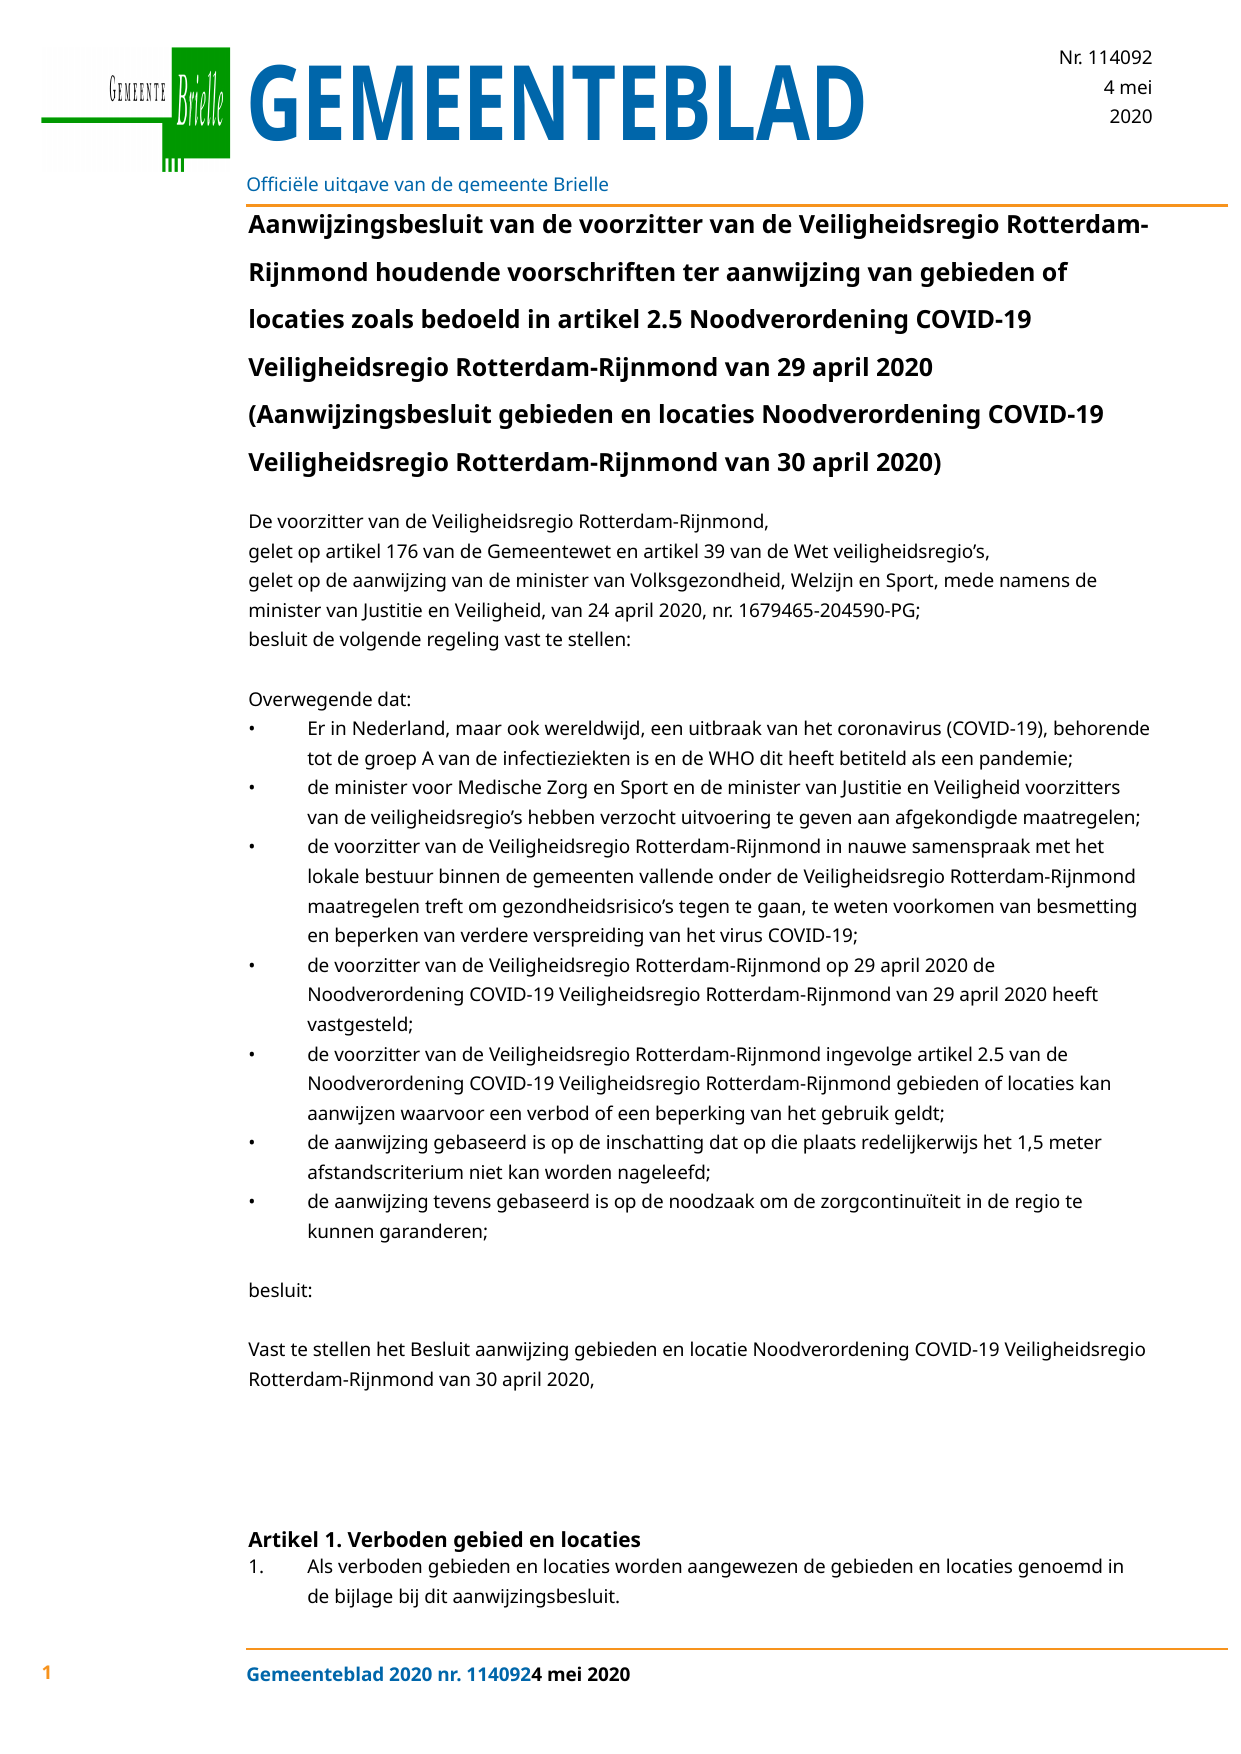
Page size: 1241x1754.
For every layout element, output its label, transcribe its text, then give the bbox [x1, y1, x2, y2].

list de minister voor Medische Zorg en Sport en de minister van Justitie en Veiligheid voorzitters van de veiligheidsregio’s hebben verzocht uitvoering te geven aan afgekondigde maatregelen; [248, 774, 1152, 830]
text Artikel 1. Verboden gebied en locaties [248, 1525, 1152, 1553]
picture [41, 47, 231, 172]
list de voorzitter van de Veiligheidsregio Rotterdam-Rijnmond op 29 april 2020 de Noodverordening COVID-19 Veiligheidsregio Rotterdam-Rijnmond van 29 april 2020 heeft vastgesteld; [248, 952, 1152, 1037]
list de aanwijzing gebaseerd is op de inschatting dat op die plaats redelijkerwijs het 1,5 meter afstandscriterium niet kan worden nageleefd; [248, 1129, 1152, 1185]
text Vast te stellen het Besluit aanwijzing gebieden en locatie Noodverordening COVID-19 Veiligheidsregio Rotterdam-Rijnmond van 30 april 2020, [248, 1337, 1152, 1392]
text Aanwijzingsbesluit van de voorzitter van de Veiligheidsregio Rotterdam-Rijnmond houdende voorschriften ter aanwijzing van gebieden of locaties zoals bedoeld in artikel 2.5 Noodverordening COVID-19 Veiligheidsregio Rotterdam-Rijnmond van 29 april 2020 (Aanwijzingsbesluit gebieden en locaties Noodverordening COVID-19 Veiligheidsregio Rotterdam-Rijnmond van 30 april 2020) [248, 207, 1152, 479]
list de voorzitter van de Veiligheidsregio Rotterdam-Rijnmond in nauwe samenspraak met het lokale bestuur binnen de gemeenten vallende onder de Veiligheidsregio Rotterdam-Rijnmond maatregelen treft om gezondheidsrisico’s tegen te gaan, te weten voorkomen van besmetting en beperken van verdere verspreiding van het virus COVID-19; [248, 834, 1152, 948]
text gelet op de aanwijzing van de minister van Volksgezondheid, Welzijn en Sport, mede namens de minister van Justitie en Veiligheid, van 24 april 2020, nr. 1679465-204590-PG; [248, 567, 1152, 623]
list Als verboden gebieden en locaties worden aangewezen de gebieden en locaties genoemd in de bijlage bij dit aanwijzingsbesluit. [248, 1553, 1152, 1609]
text gelet op artikel 176 van de Gemeentewet en artikel 39 van de Wet veiligheidsregio’s, [248, 538, 1152, 564]
text besluit de volgende regeling vast te stellen: [248, 627, 1152, 652]
list Er in Nederland, maar ook wereldwijd, een uitbraak van het coronavirus (COVID-19), behorende tot de groep A van de infectieziekten is en de WHO dit heeft betiteld als een pandemie; [248, 715, 1152, 771]
list de voorzitter van de Veiligheidsregio Rotterdam-Rijnmond ingevolge artikel 2.5 van de Noodverordening COVID-19 Veiligheidsregio Rotterdam-Rijnmond gebieden of locaties kan aanwijzen waarvoor een verbod of een beperking van het gebruik geldt; [248, 1041, 1152, 1126]
text besluit: [248, 1277, 1152, 1303]
text De voorzitter van de Veiligheidsregio Rotterdam-Rijnmond, [248, 508, 1152, 534]
text Overwegende dat: [248, 686, 1152, 712]
list de aanwijzing tevens gebaseerd is op de noodzaak om de zorgcontinuïteit in de regio te kunnen garanderen; [248, 1189, 1152, 1244]
